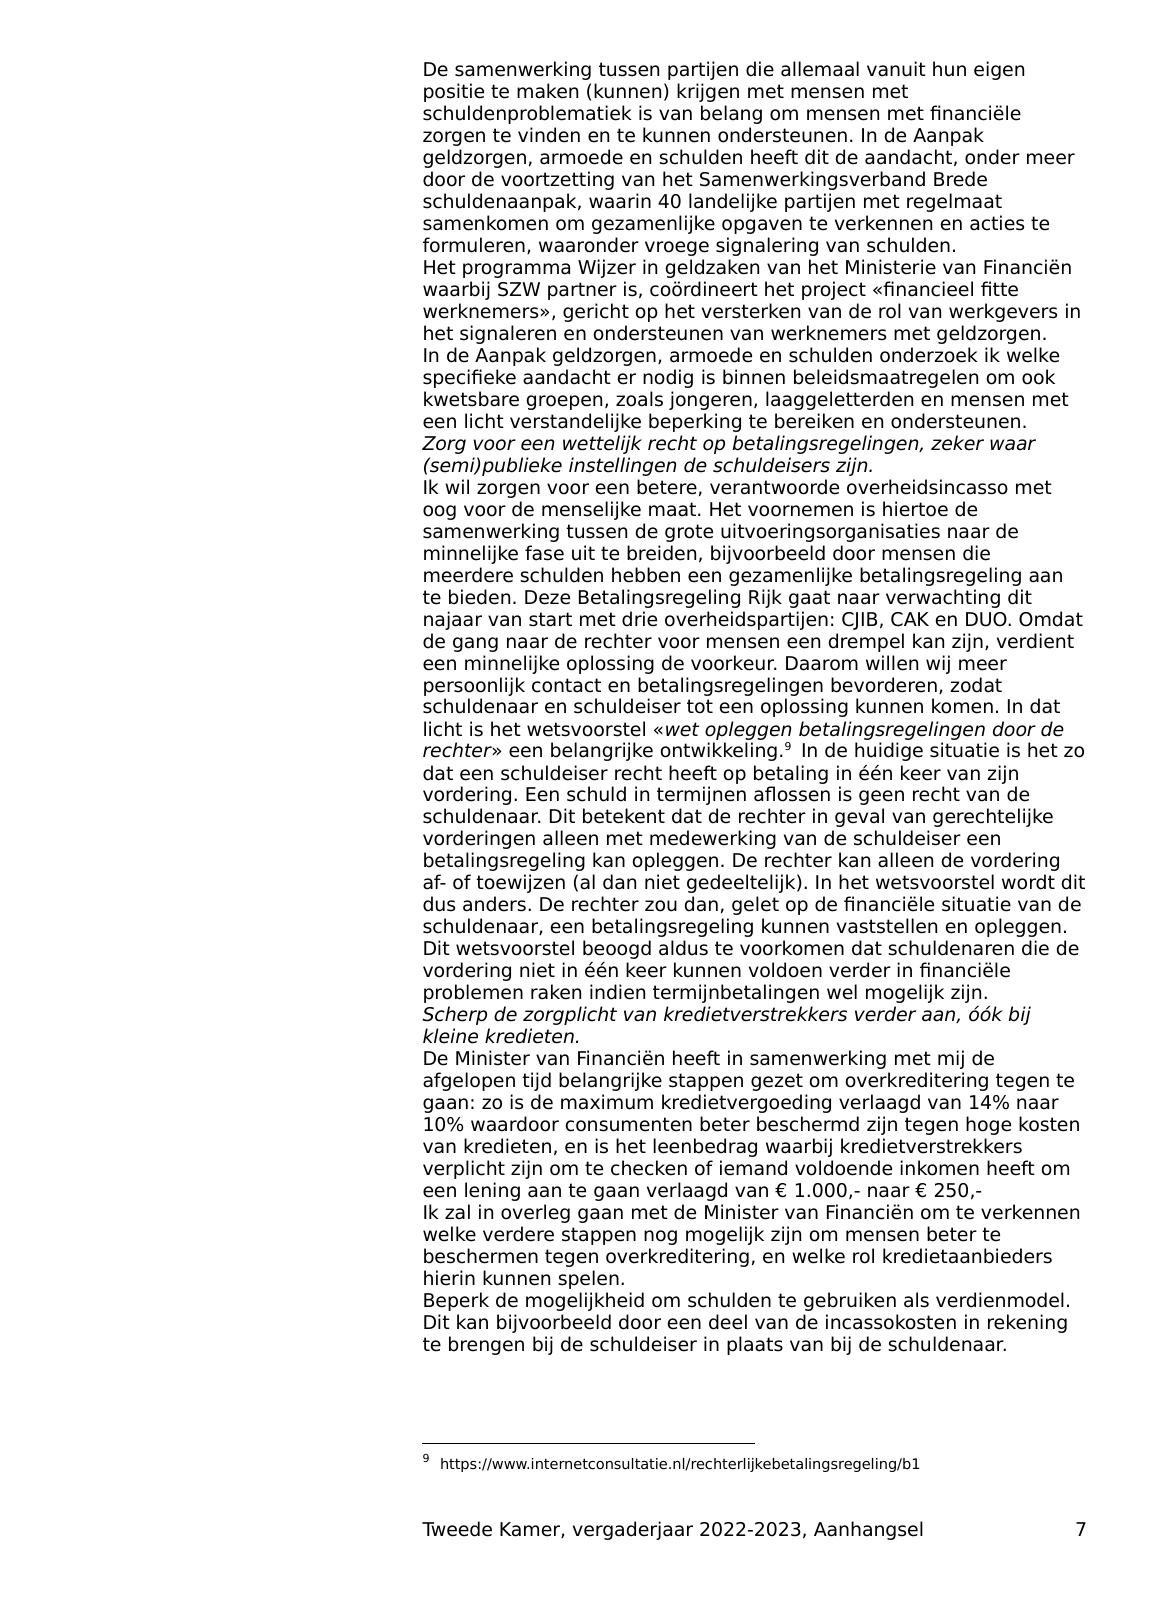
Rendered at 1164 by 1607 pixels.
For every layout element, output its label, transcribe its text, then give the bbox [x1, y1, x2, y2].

text Scherp de zorgplicht van kredietverstrekkers verder aan, óók bij kleine kredieten. [422, 1004, 1087, 1048]
text Zorg voor een wettelijk recht op betalingsregelingen, zeker waar (semi)publieke instellingen de schuldeisers zijn. [422, 433, 1087, 477]
text Beperk de mogelijkheid om schulden te gebruiken als verdienmodel. Dit kan bijvoorbeeld door een deel van de incassokosten in rekening te brengen bij de schuldeiser in plaats van bij de schuldenaar. [422, 1290, 1087, 1356]
text Het programma Wijzer in geldzaken van het Ministerie van Financiën waarbij SZW partner is, coördineert het project «financieel fitte werknemers», gericht op het versterken van de rol van werkgevers in het signaleren en ondersteunen van werknemers met geldzorgen. [422, 257, 1087, 345]
text De samenwerking tussen partijen die allemaal vanuit hun eigen positie te maken (kunnen) krijgen met mensen met schuldenproblematiek is van belang om mensen met financiële zorgen te vinden en te kunnen ondersteunen. In de Aanpak geldzorgen, armoede en schulden heeft dit de aandacht, onder meer door de voortzetting van het Samenwerkingsverband Brede schuldenaanpak, waarin 40 landelijke partijen met regelmaat samenkomen om gezamenlijke opgaven te verkennen en acties te formuleren, waaronder vroege signalering van schulden. [422, 59, 1087, 257]
text Ik wil zorgen voor een betere, verantwoorde overheidsincasso met oog voor de menselijke maat. Het voornemen is hiertoe de samenwerking tussen de grote uitvoeringsorganisaties naar de minnelijke fase uit te breiden, bijvoorbeeld door mensen die meerdere schulden hebben een gezamenlijke betalingsregeling aan te bieden. Deze Betalingsregeling Rijk gaat naar verwachting dit najaar van start met drie overheidspartijen: CJIB, CAK en DUO. Omdat de gang naar de rechter voor mensen een drempel kan zijn, verdient een minnelijke oplossing de voorkeur. Daarom willen wij meer persoonlijk contact en betalingsregelingen bevorderen, zodat schuldenaar en schuldeiser tot een oplossing kunnen komen. In dat licht is het wetsvoorstel «wet opleggen betalingsregelingen door de rechter» een belangrijke ontwikkeling. In de huidige situatie is het zo dat een schuldeiser recht heeft op betaling in één keer van zijn vordering. Een schuld in termijnen aflossen is geen recht van de schuldenaar. Dit betekent dat de rechter in geval van gerechtelijke vorderingen alleen met medewerking van de schuldeiser een betalingsregeling kan opleggen. De rechter kan alleen de vordering af- of toewijzen (al dan niet gedeeltelijk). In het wetsvoorstel wordt dit dus anders. De rechter zou dan, gelet op de financiële situatie van de schuldenaar, een betalingsregeling kunnen vaststellen en opleggen. Dit wetsvoorstel beoogd aldus te voorkomen dat schuldenaren die de vordering niet in één keer kunnen voldoen verder in financiële problemen raken indien termijnbetalingen wel mogelijk zijn. [422, 477, 1087, 1004]
text https://www.internetconsultatie.nl/rechterlijkebetalingsregeling/b1 [422, 1452, 1087, 1474]
text In de Aanpak geldzorgen, armoede en schulden onderzoek ik welke specifieke aandacht er nodig is binnen beleidsmaatregelen om ook kwetsbare groepen, zoals jongeren, laaggeletterden en mensen met een licht verstandelijke beperking te bereiken en ondersteunen. [422, 345, 1087, 433]
text De Minister van Financiën heeft in samenwerking met mij de afgelopen tijd belangrijke stappen gezet om overkreditering tegen te gaan: zo is de maximum kredietvergoeding verlaagd van 14% naar 10% waardoor consumenten beter beschermd zijn tegen hoge kosten van kredieten, en is het leenbedrag waarbij kredietverstrekkers verplicht zijn om te checken of iemand voldoende inkomen heeft om een lening aan te gaan verlaagd van € 1.000,- naar € 250,- [422, 1048, 1087, 1202]
text Ik zal in overleg gaan met de Minister van Financiën om te verkennen welke verdere stappen nog mogelijk zijn om mensen beter te beschermen tegen overkreditering, en welke rol kredietaanbieders hierin kunnen spelen. [422, 1202, 1087, 1290]
